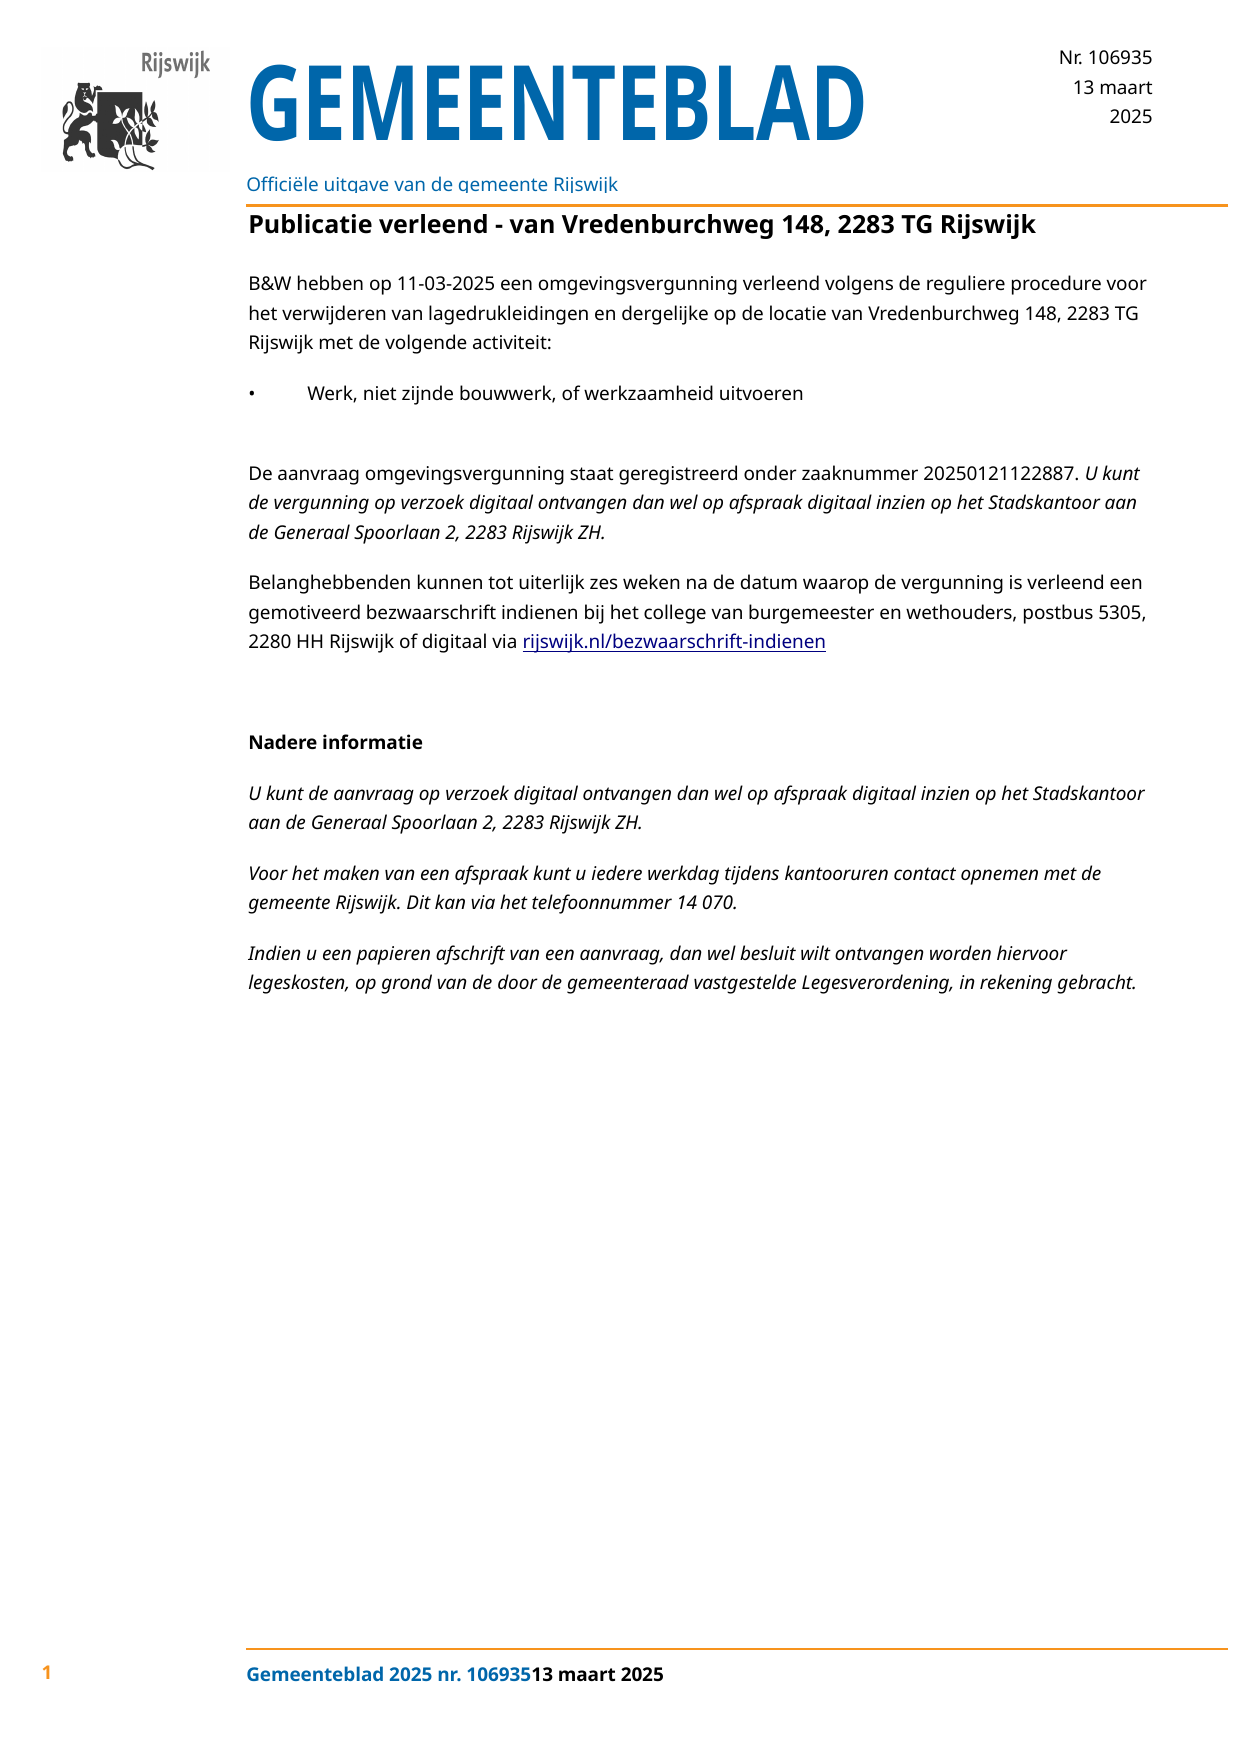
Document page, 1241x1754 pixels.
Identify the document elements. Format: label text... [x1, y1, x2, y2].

text Belanghebbenden kunnen tot uiterlijk zes weken na de datum waarop de vergunning is verleend een gemotiveerd bezwaarschrift indienen bij het college van burgemeester en wethouders, postbus 5305, 2280 HH Rijswijk of digitaal via rijswijk.nl/bezwaarschrift-indienen [248, 569, 1152, 654]
text De aanvraag omgevingsvergunning staat geregistreerd onder zaaknummer 20250121122887. U kunt de vergunning op verzoek digitaal ontvangen dan wel op afspraak digitaal inzien op het Stadskantoor aan de Generaal Spoorlaan 2, 2283 Rijswijk ZH. [248, 460, 1152, 545]
text Nadere informatie [248, 729, 1152, 755]
text U kunt de aanvraag op verzoek digitaal ontvangen dan wel op afspraak digitaal inzien op het Stadskantoor aan de Generaal Spoorlaan 2, 2283 Rijswijk ZH. [248, 780, 1152, 835]
text Voor het maken van een afspraak kunt u iedere werkdag tijdens kantooruren contact opnemen met de gemeente Rijswijk. Dit kan via het telefoonnummer 14 070. [248, 860, 1152, 915]
text Publicatie verleend - van Vredenburchweg 148, 2283 TG Rijswijk [248, 207, 1152, 241]
list Werk, niet zijnde bouwwerk, of werkzaamheid uitvoeren [248, 380, 1152, 406]
picture [41, 47, 231, 172]
text B&W hebben op 11-03-2025 een omgevingsvergunning verleend volgens de reguliere procedure voor het verwijderen van lagedrukleidingen en dergelijke op de locatie van Vredenburchweg 148, 2283 TG Rijswijk met de volgende activiteit: [248, 270, 1152, 355]
text Indien u een papieren afschrift van een aanvraag, dan wel besluit wilt ontvangen worden hiervoor legeskosten, op grond van de door de gemeenteraad vastgestelde Legesverordening, in rekening gebracht. [248, 940, 1152, 995]
